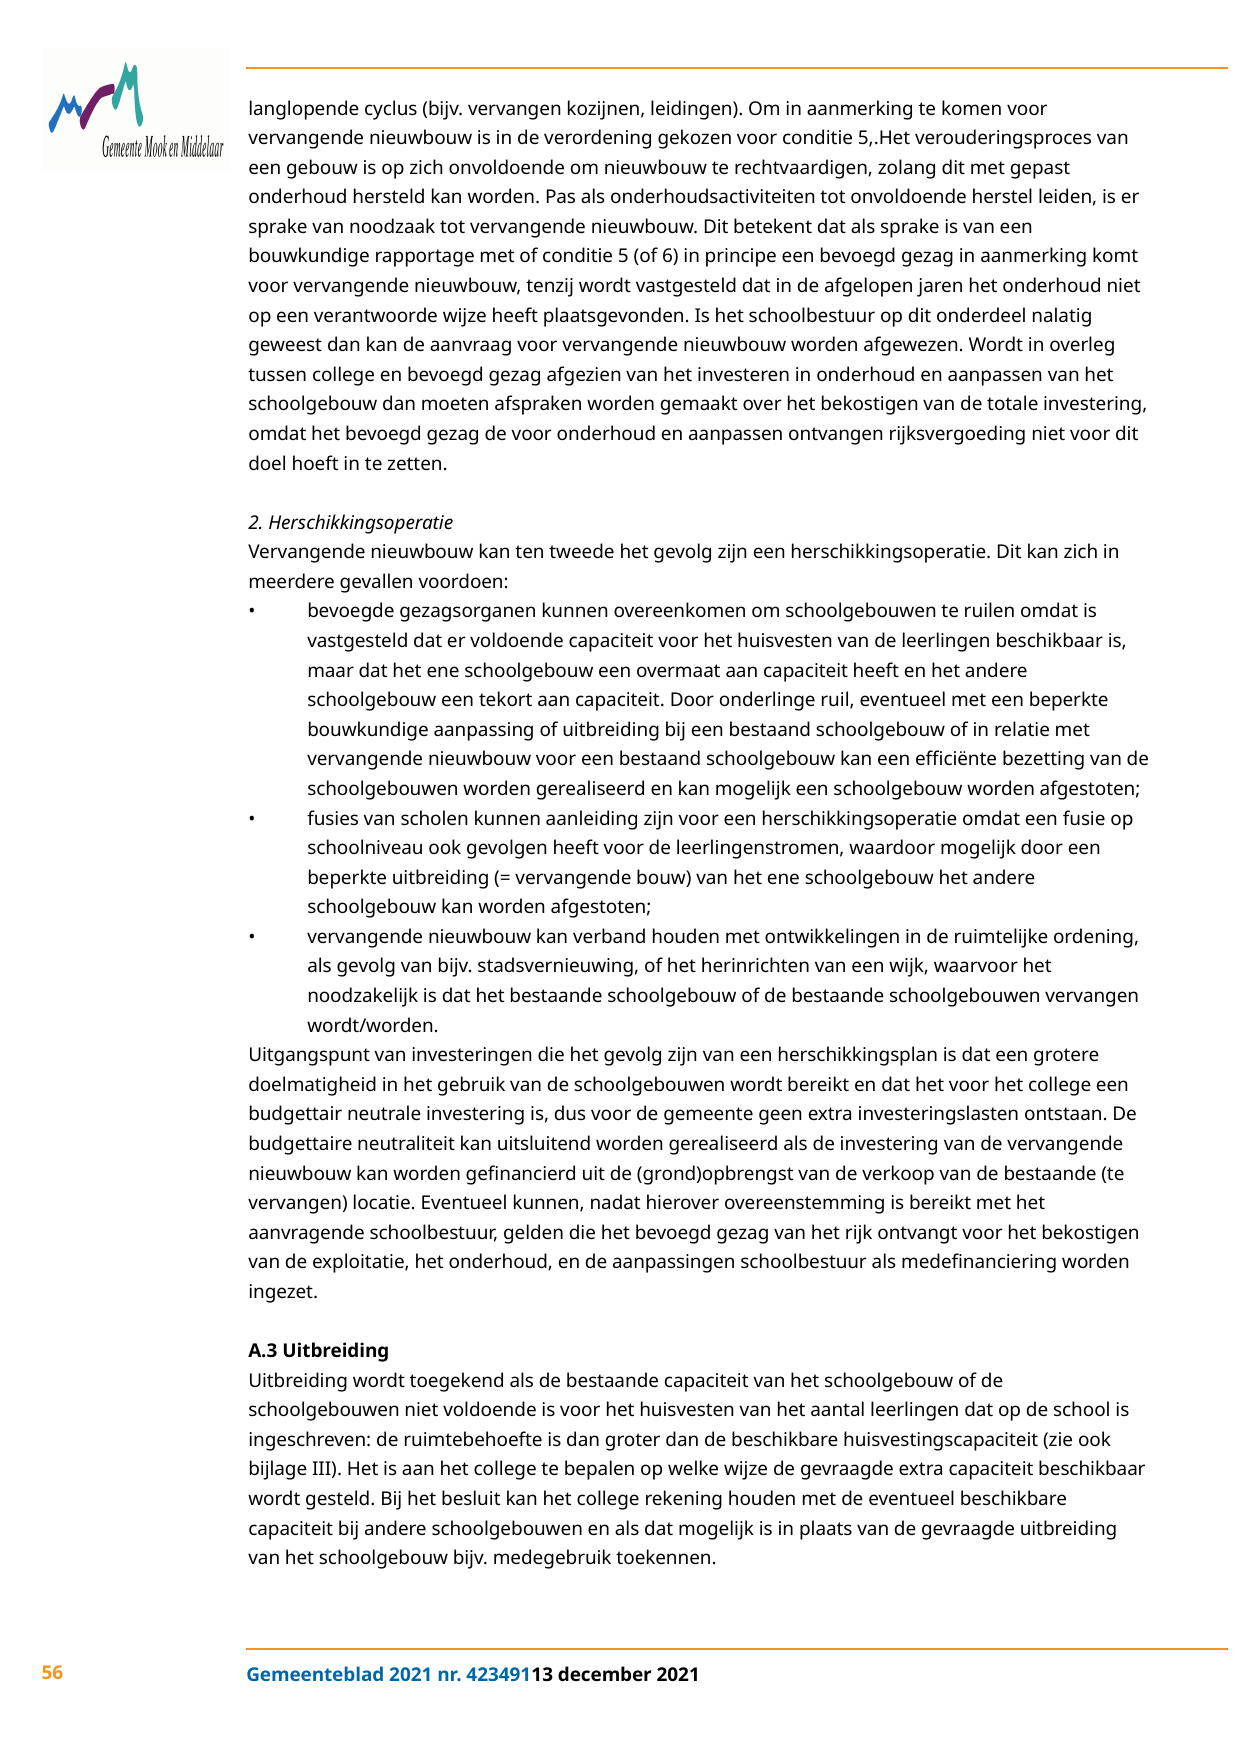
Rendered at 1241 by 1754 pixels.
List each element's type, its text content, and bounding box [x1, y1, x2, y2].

text langlopende cyclus (bijv. vervangen kozijnen, leidingen). Om in aanmerking te komen voor vervangende nieuwbouw is in de verordening gekozen voor conditie 5,.Het verouderingsproces van een gebouw is op zich onvoldoende om nieuwbouw te rechtvaardigen, zolang dit met gepast onderhoud hersteld kan worden. Pas als onderhoudsactiviteiten tot onvoldoende herstel leiden, is er sprake van noodzaak tot vervangende nieuwbouw. Dit betekent dat als sprake is van een bouwkundige rapportage met of conditie 5 (of 6) in principe een bevoegd gezag in aanmerking komt voor vervangende nieuwbouw, tenzij wordt vastgesteld dat in de afgelopen jaren het onderhoud niet op een verantwoorde wijze heeft plaatsgevonden. Is het schoolbestuur op dit onderdeel nalatig geweest dan kan de aanvraag voor vervangende nieuwbouw worden afgewezen. Wordt in overleg tussen college en bevoegd gezag afgezien van het investeren in onderhoud en aanpassen van het schoolgebouw dan moeten afspraken worden gemaakt over het bekostigen van de totale investering, omdat het bevoegd gezag de voor onderhoud en aanpassen ontvangen rijksvergoeding niet voor dit doel hoeft in te zetten. [248, 95, 1152, 476]
text Vervangende nieuwbouw kan ten tweede het gevolg zijn een herschikkingsoperatie. Dit kan zich in meerdere gevallen voordoen: [248, 538, 1152, 594]
list fusies van scholen kunnen aanleiding zijn voor een herschikkingsoperatie omdat een fusie op schoolniveau ook gevolgen heeft voor de leerlingenstromen, waardoor mogelijk door een beperkte uitbreiding (= vervangende bouw) van het ene schoolgebouw het andere schoolgebouw kan worden afgestoten; [248, 805, 1152, 919]
list vervangende nieuwbouw kan verband houden met ontwikkelingen in de ruimtelijke ordening, als gevolg van bijv. stadsvernieuwing, of het herinrichten van een wijk, waarvoor het noodzakelijk is dat het bestaande schoolgebouw of de bestaande schoolgebouwen vervangen wordt/worden. [248, 923, 1152, 1038]
text Uitbreiding wordt toegekend als de bestaande capaciteit van het schoolgebouw of de schoolgebouwen niet voldoende is voor het huisvesten van het aantal leerlingen dat op de school is ingeschreven: de ruimtebehoefte is dan groter dan de beschikbare huisvestingscapaciteit (zie ook bijlage III). Het is aan het college te bepalen op welke wijze de gevraagde extra capaciteit beschikbaar wordt gesteld. Bij het besluit kan het college rekening houden met de eventueel beschikbare capaciteit bij andere schoolgebouwen en als dat mogelijk is in plaats van de gevraagde uitbreiding van het schoolgebouw bijv. medegebruik toekennen. [248, 1367, 1152, 1570]
text Uitgangspunt van investeringen die het gevolg zijn van een herschikkingsplan is dat een grotere doelmatigheid in het gebruik van de schoolgebouwen wordt bereikt en dat het voor het college een budgettair neutrale investering is, dus voor de gemeente geen extra investeringslasten ontstaan. De budgettaire neutraliteit kan uitsluitend worden gerealiseerd als de investering van de vervangende nieuwbouw kan worden gefinancierd uit de (grond)opbrengst van de verkoop van de bestaande (te vervangen) locatie. Eventueel kunnen, nadat hierover overeenstemming is bereikt met het aanvragende schoolbestuur, gelden die het bevoegd gezag van het rijk ontvangt voor het bekostigen van de exploitatie, het onderhoud, en de aanpassingen schoolbestuur als medefinanciering worden ingezet. [248, 1041, 1152, 1304]
list bevoegde gezagsorganen kunnen overeenkomen om schoolgebouwen te ruilen omdat is vastgesteld dat er voldoende capaciteit voor het huisvesten van de leerlingen beschikbaar is, maar dat het ene schoolgebouw een overmaat aan capaciteit heeft en het andere schoolgebouw een tekort aan capaciteit. Door onderlinge ruil, eventueel met een beperkte bouwkundige aanpassing of uitbreiding bij een bestaand schoolgebouw of in relatie met vervangende nieuwbouw voor een bestaand schoolgebouw kan een efficiënte bezetting van de schoolgebouwen worden gerealiseerd en kan mogelijk een schoolgebouw worden afgestoten; [248, 598, 1152, 801]
text A.3 Uitbreiding [248, 1337, 1152, 1363]
picture [41, 47, 231, 172]
text 2. Herschikkingsoperatie [248, 509, 1152, 535]
